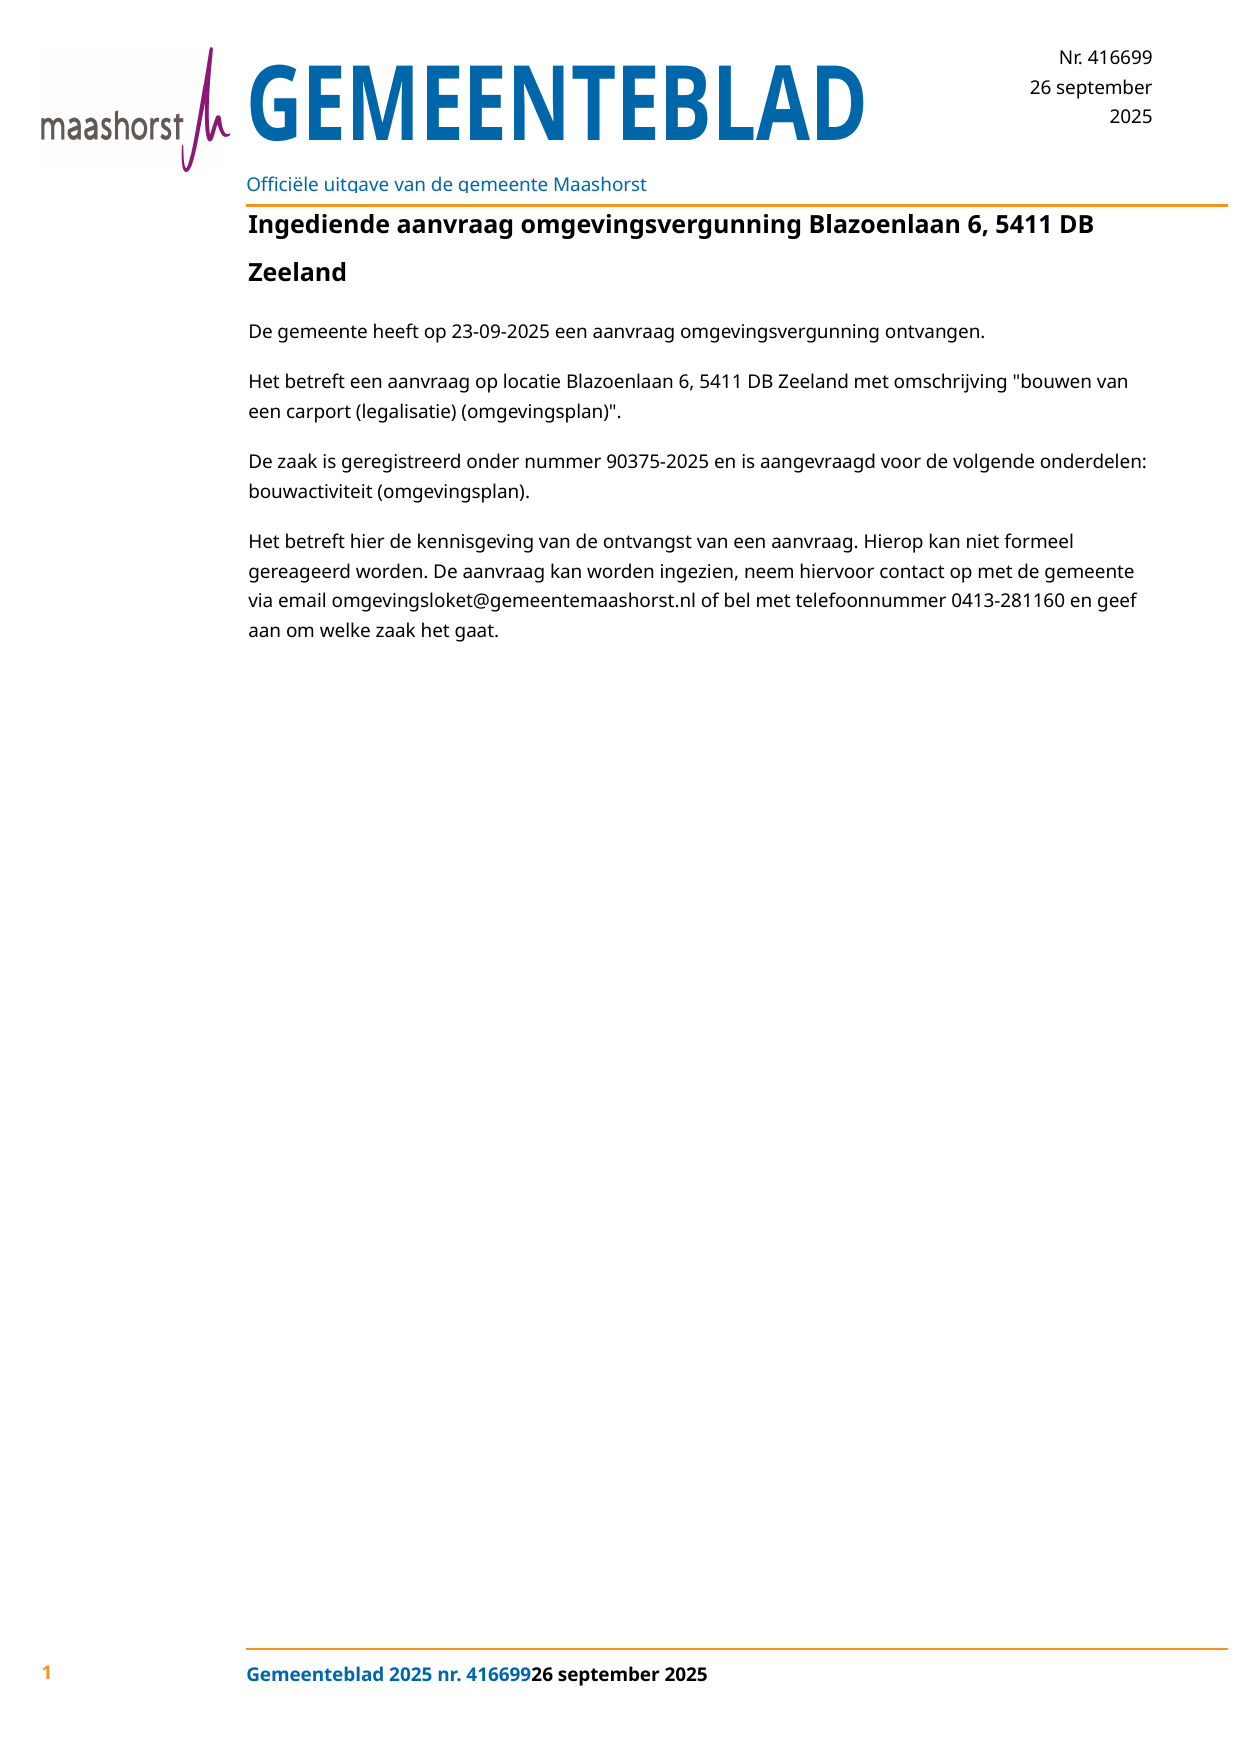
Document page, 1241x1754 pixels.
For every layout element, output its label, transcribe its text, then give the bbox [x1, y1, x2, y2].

text De gemeente heeft op 23-09-2025 een aanvraag omgevingsvergunning ontvangen. [248, 318, 1152, 344]
text De zaak is geregistreerd onder nummer 90375-2025 en is aangevraagd voor de volgende onderdelen: bouwactiviteit (omgevingsplan). [248, 448, 1152, 504]
text Ingediende aanvraag omgevingsvergunning Blazoenlaan 6, 5411 DB Zeeland [248, 207, 1152, 288]
text Het betreft een aanvraag op locatie Blazoenlaan 6, 5411 DB Zeeland met omschrijving "bouwen van een carport (legalisatie) (omgevingsplan)". [248, 368, 1152, 424]
picture [41, 47, 231, 172]
text Het betreft hier de kennisgeving van de ontvangst van een aanvraag. Hierop kan niet formeel gereageerd worden. De aanvraag kan worden ingezien, neem hiervoor contact op met de gemeente via email omgevingsloket@gemeentemaashorst.nl of bel met telefoonnummer 0413-281160 en geef aan om welke zaak het gaat. [248, 528, 1152, 643]
